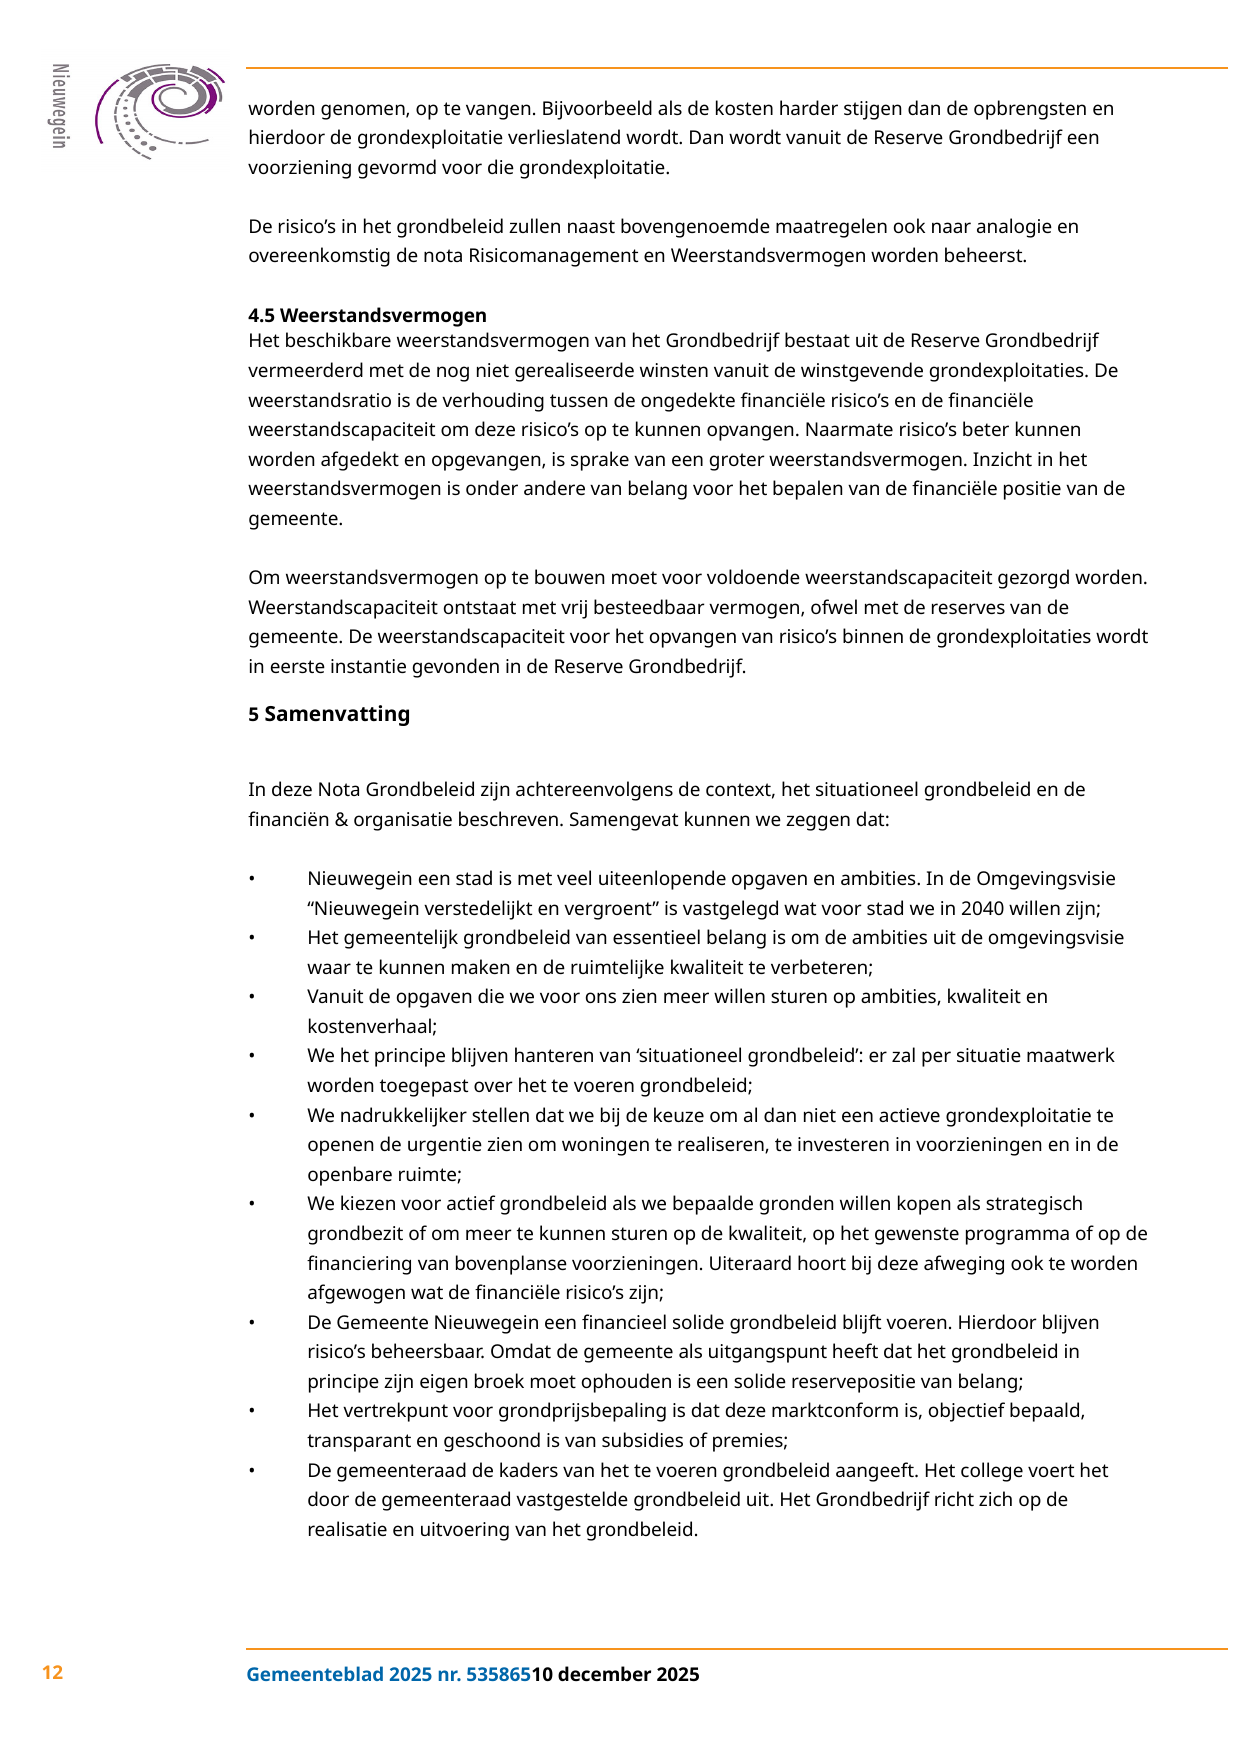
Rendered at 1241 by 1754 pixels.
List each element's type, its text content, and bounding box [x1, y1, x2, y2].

text Het beschikbare weerstandsvermogen van het Grondbedrijf bestaat uit de Reserve Grondbedrijf vermeerderd met de nog niet gerealiseerde winsten vanuit de winstgevende grondexploitaties. De weerstandsratio is de verhouding tussen de ongedekte financiële risico’s en de financiële weerstandscapaciteit om deze risico’s op te kunnen opvangen. Naarmate risico’s beter kunnen worden afgedekt en opgevangen, is sprake van een groter weerstandsvermogen. Inzicht in het weerstandsvermogen is onder andere van belang voor het bepalen van de financiële positie van de gemeente. [248, 328, 1152, 531]
text 4.5 Weerstandsvermogen [248, 302, 1152, 328]
list We nadrukkelijker stellen dat we bij de keuze om al dan niet een actieve grondexploitatie te openen de urgentie zien om woningen te realiseren, te investeren in voorzieningen en in de openbare ruimte; [248, 1102, 1152, 1187]
text 5 Samenvatting [248, 699, 1152, 727]
text Om weerstandsvermogen op te bouwen moet voor voldoende weerstandscapaciteit gezorgd worden. Weerstandscapaciteit ontstaat met vrij besteedbaar vermogen, ofwel met de reserves van de gemeente. De weerstandscapaciteit voor het opvangen van risico’s binnen de grondexploitaties wordt in eerste instantie gevonden in de Reserve Grondbedrijf. [248, 564, 1152, 679]
list Het vertrekpunt voor grondprijsbepaling is dat deze marktconform is, objectief bepaald, transparant en geschoond is van subsidies of premies; [248, 1398, 1152, 1453]
text In deze Nota Grondbeleid zijn achtereenvolgens de context, het situationeel grondbeleid en de financiën & organisatie beschreven. Samengevat kunnen we zeggen dat: [248, 776, 1152, 832]
text De risico’s in het grondbeleid zullen naast bovengenoemde maatregelen ook naar analogie en overeenkomstig de nota Risicomanagement en Weerstandsvermogen worden beheerst. [248, 213, 1152, 268]
list Het gemeentelijk grondbeleid van essentieel belang is om de ambities uit de omgevingsvisie waar te kunnen maken en de ruimtelijke kwaliteit te verbeteren; [248, 924, 1152, 979]
list We het principe blijven hanteren van ‘situationeel grondbeleid’: er zal per situatie maatwerk worden toegepast over het te voeren grondbeleid; [248, 1043, 1152, 1098]
list Nieuwegein een stad is met veel uiteenlopende opgaven en ambities. In de Omgevingsvisie “Nieuwegein verstedelijkt en vergroent” is vastgelegd wat voor stad we in 2040 willen zijn; [248, 865, 1152, 920]
text worden genomen, op te vangen. Bijvoorbeeld als de kosten harder stijgen dan de opbrengsten en hierdoor de grondexploitatie verlieslatend wordt. Dan wordt vanuit de Reserve Grondbedrijf een voorziening gevormd voor die grondexploitatie. [248, 95, 1152, 180]
list Vanuit de opgaven die we voor ons zien meer willen sturen op ambities, kwaliteit en kostenverhaal; [248, 983, 1152, 1039]
picture [41, 47, 231, 172]
list We kiezen voor actief grondbeleid als we bepaalde gronden willen kopen als strategisch grondbezit of om meer te kunnen sturen op de kwaliteit, op het gewenste programma of op de financiering van bovenplanse voorzieningen. Uiteraard hoort bij deze afweging ook te worden afgewogen wat de financiële risico’s zijn; [248, 1191, 1152, 1305]
list De Gemeente Nieuwegein een financieel solide grondbeleid blijft voeren. Hierdoor blijven risico’s beheersbaar. Omdat de gemeente als uitgangspunt heeft dat het grondbeleid in principe zijn eigen broek moet ophouden is een solide reservepositie van belang; [248, 1309, 1152, 1394]
list De gemeenteraad de kaders van het te voeren grondbeleid aangeeft. Het college voert het door de gemeenteraad vastgestelde grondbeleid uit. Het Grondbedrijf richt zich op de realisatie en uitvoering van het grondbeleid. [248, 1457, 1152, 1542]
